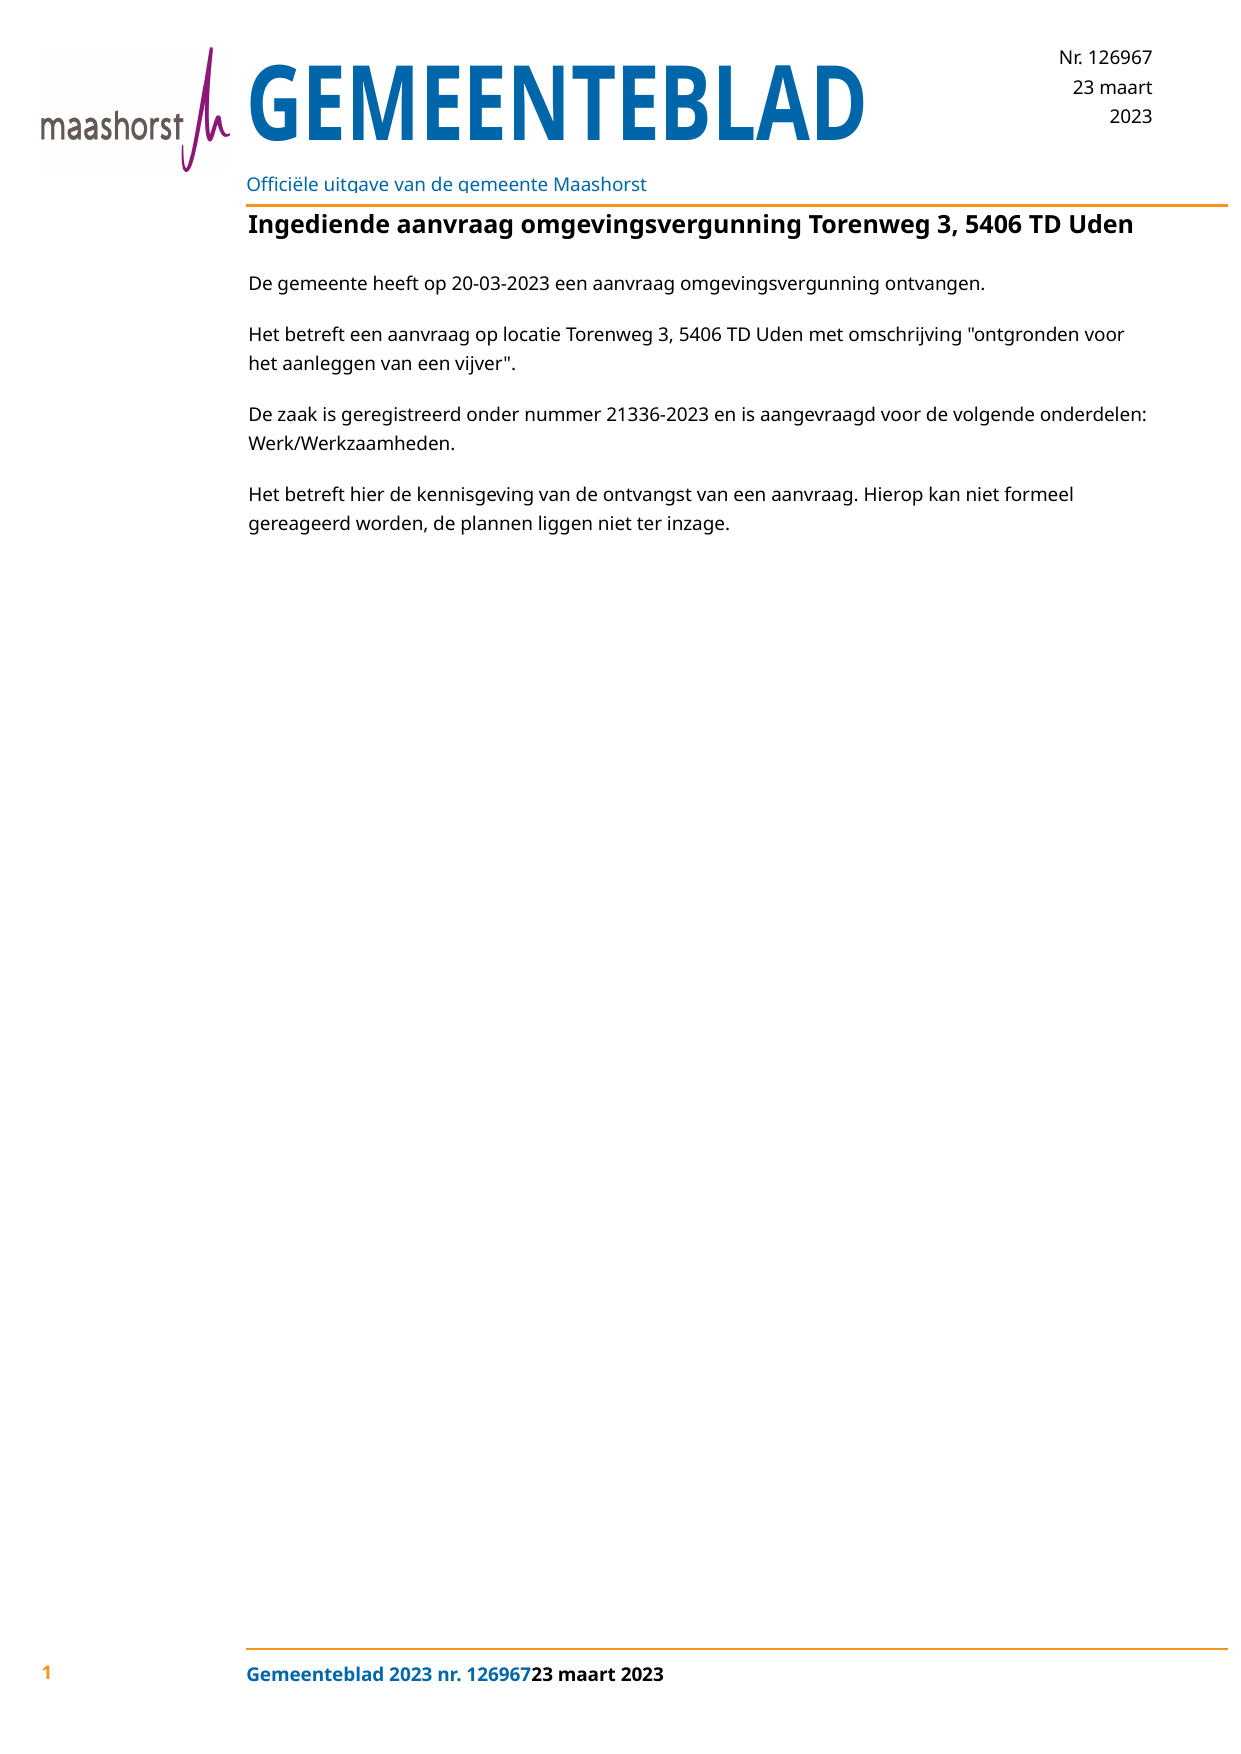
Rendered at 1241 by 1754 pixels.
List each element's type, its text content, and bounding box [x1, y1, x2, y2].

text Ingediende aanvraag omgevingsvergunning Torenweg 3, 5406 TD Uden [248, 207, 1152, 241]
text De gemeente heeft op 20-03-2023 een aanvraag omgevingsvergunning ontvangen. [248, 270, 1152, 296]
text Het betreft hier de kennisgeving van de ontvangst van een aanvraag. Hierop kan niet formeel gereageerd worden, de plannen liggen niet ter inzage. [248, 481, 1152, 536]
text De zaak is geregistreerd onder nummer 21336-2023 en is aangevraagd voor de volgende onderdelen: Werk/Werkzaamheden. [248, 401, 1152, 456]
picture [41, 47, 231, 172]
text Het betreft een aanvraag op locatie Torenweg 3, 5406 TD Uden met omschrijving "ontgronden voor het aanleggen van een vijver". [248, 321, 1152, 376]
